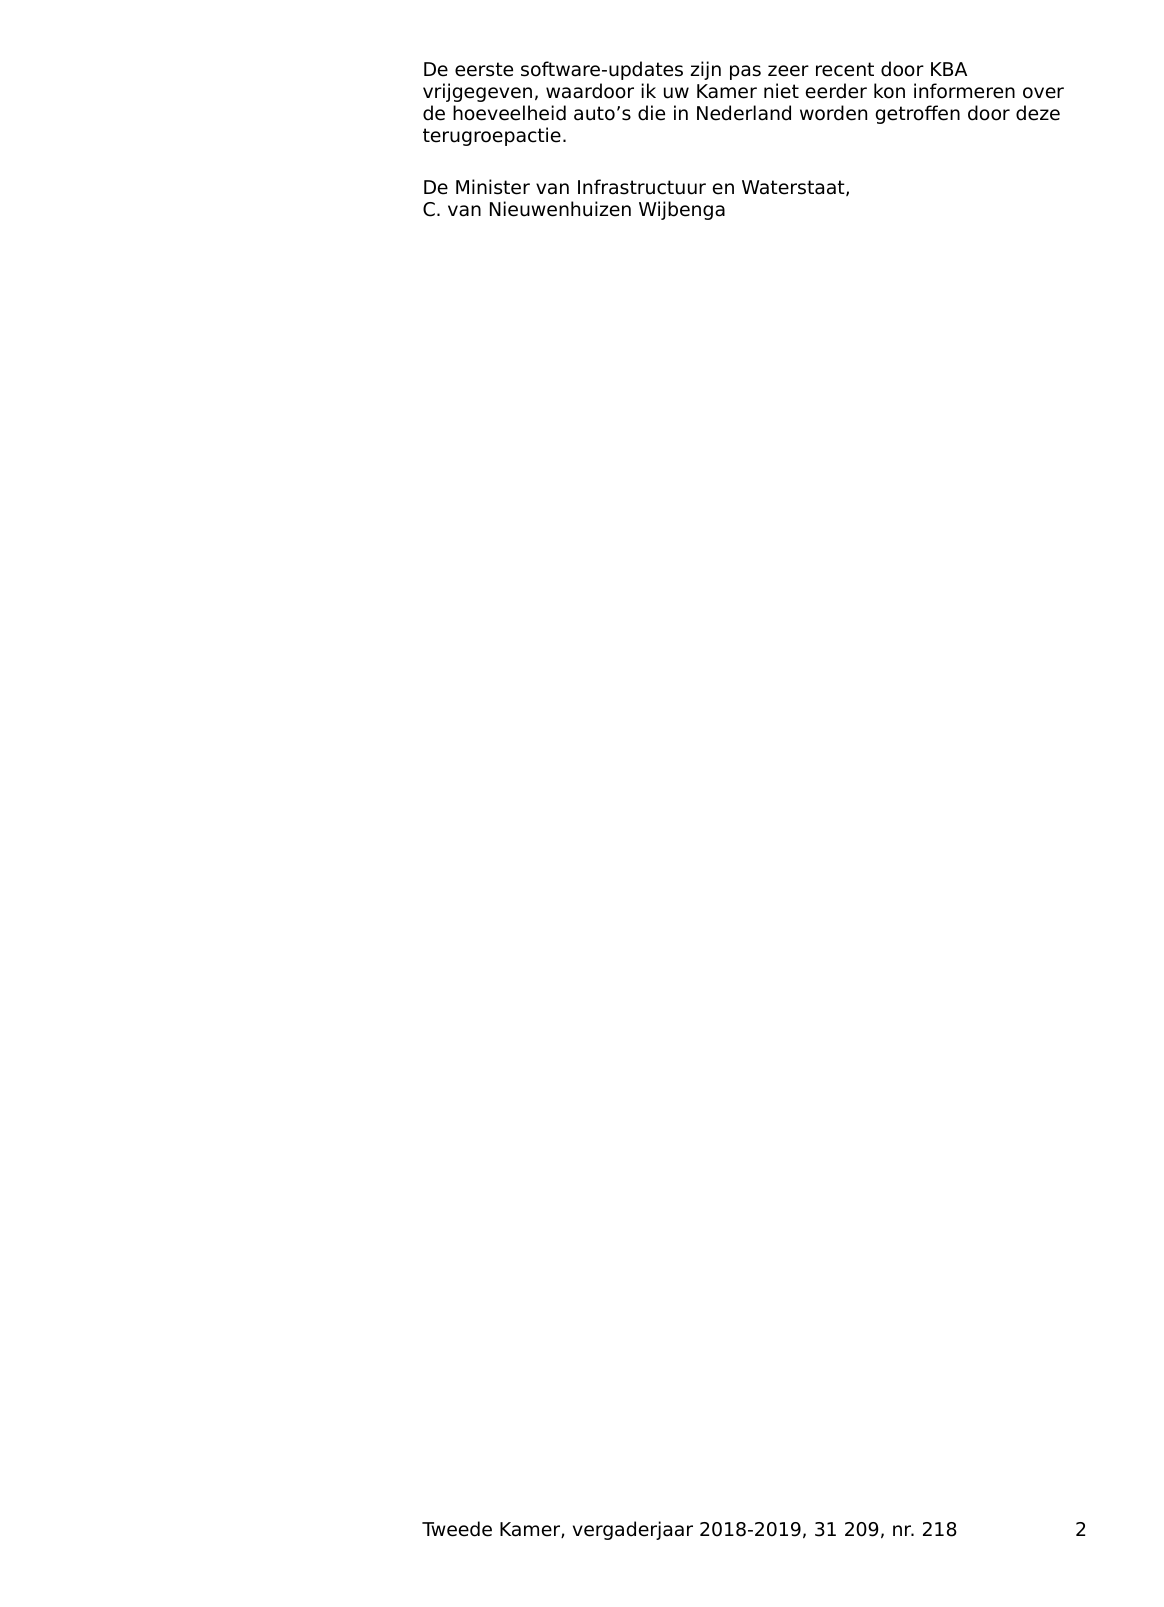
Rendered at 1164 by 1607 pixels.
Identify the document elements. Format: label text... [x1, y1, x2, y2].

text De Minister van Infrastructuur en Waterstaat, C. van Nieuwenhuizen Wijbenga [422, 177, 1087, 221]
text De eerste software-updates zijn pas zeer recent door KBA vrijgegeven, waardoor ik uw Kamer niet eerder kon informeren over de hoeveelheid auto’s die in Nederland worden getroffen door deze terugroepactie. [422, 59, 1087, 147]
